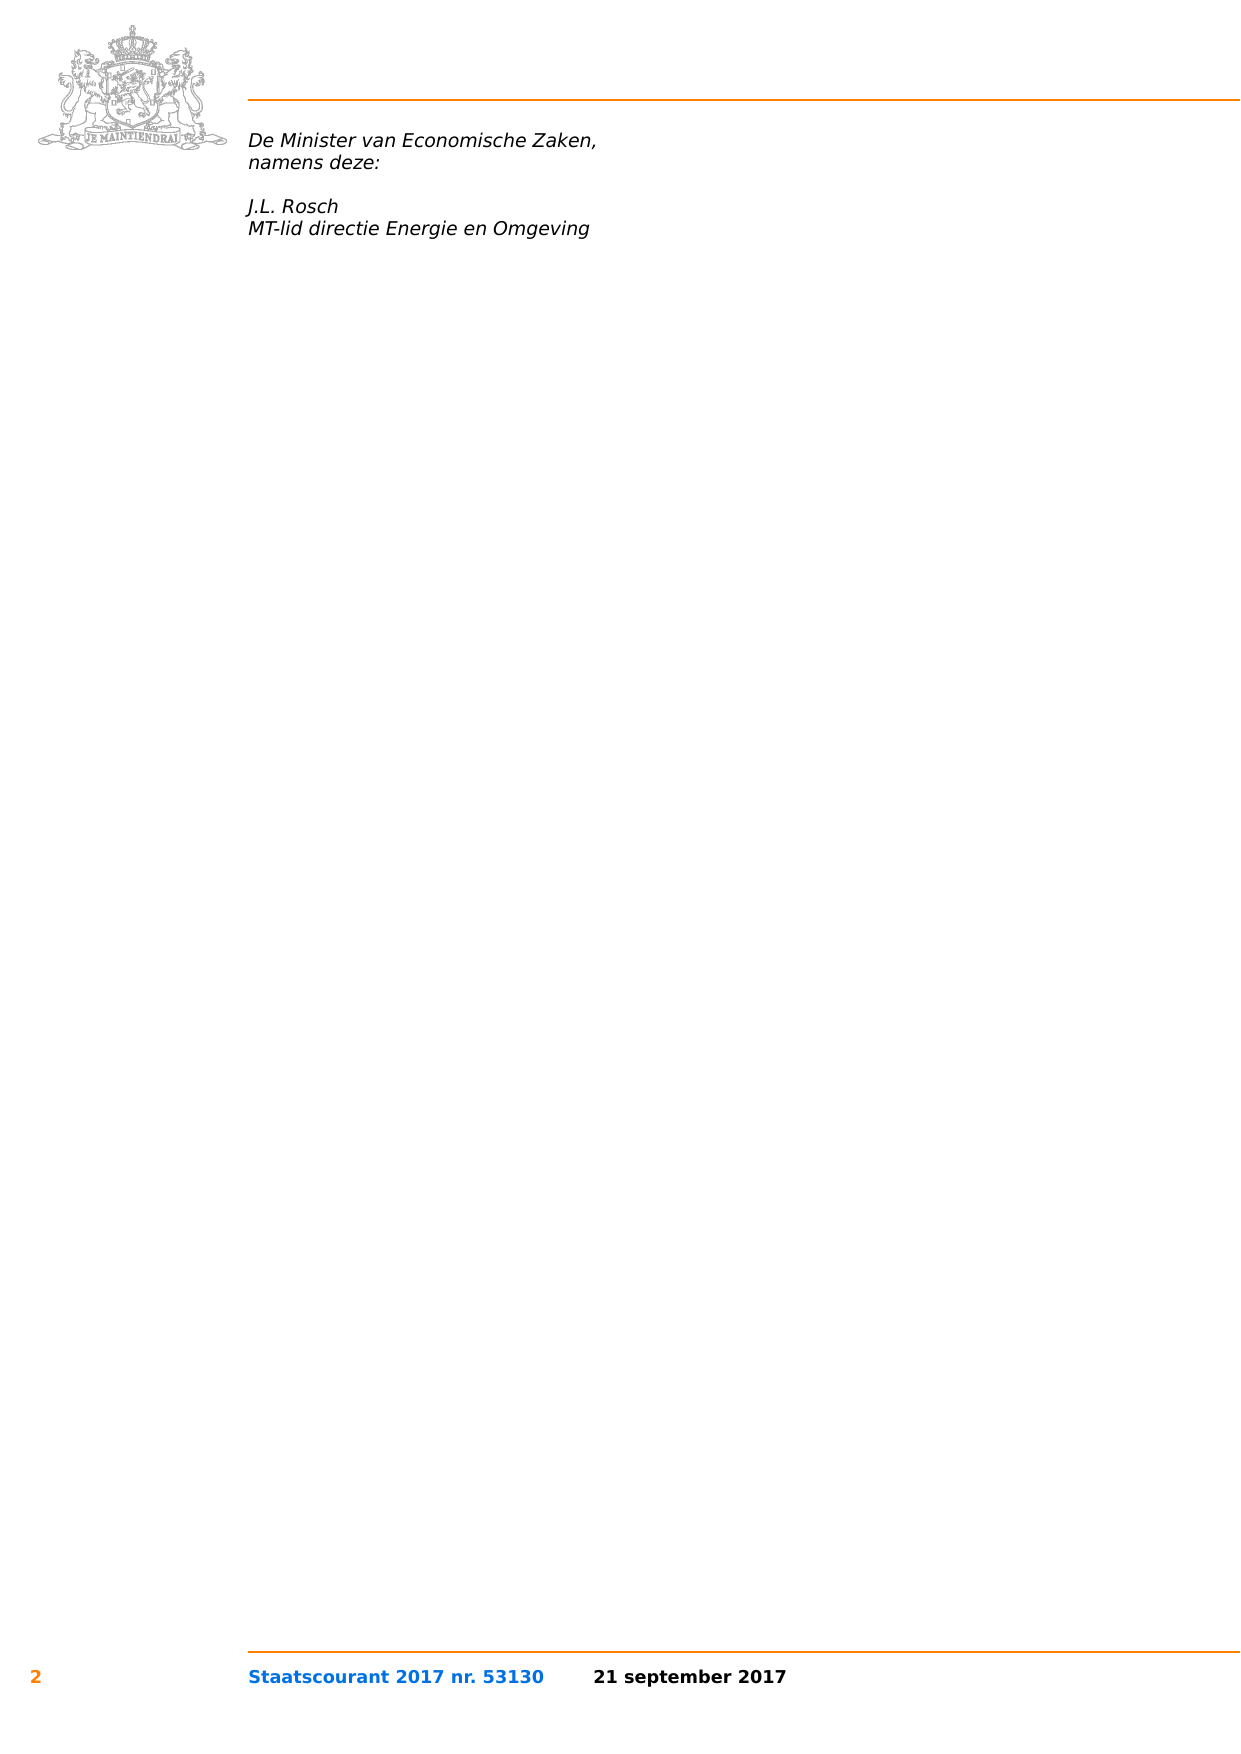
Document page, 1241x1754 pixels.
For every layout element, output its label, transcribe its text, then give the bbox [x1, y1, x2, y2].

text De Minister van Economische Zaken, namens deze: J.L. Rosch MT-lid directie Energie en Omgeving [248, 130, 1163, 240]
picture [38, 25, 227, 150]
